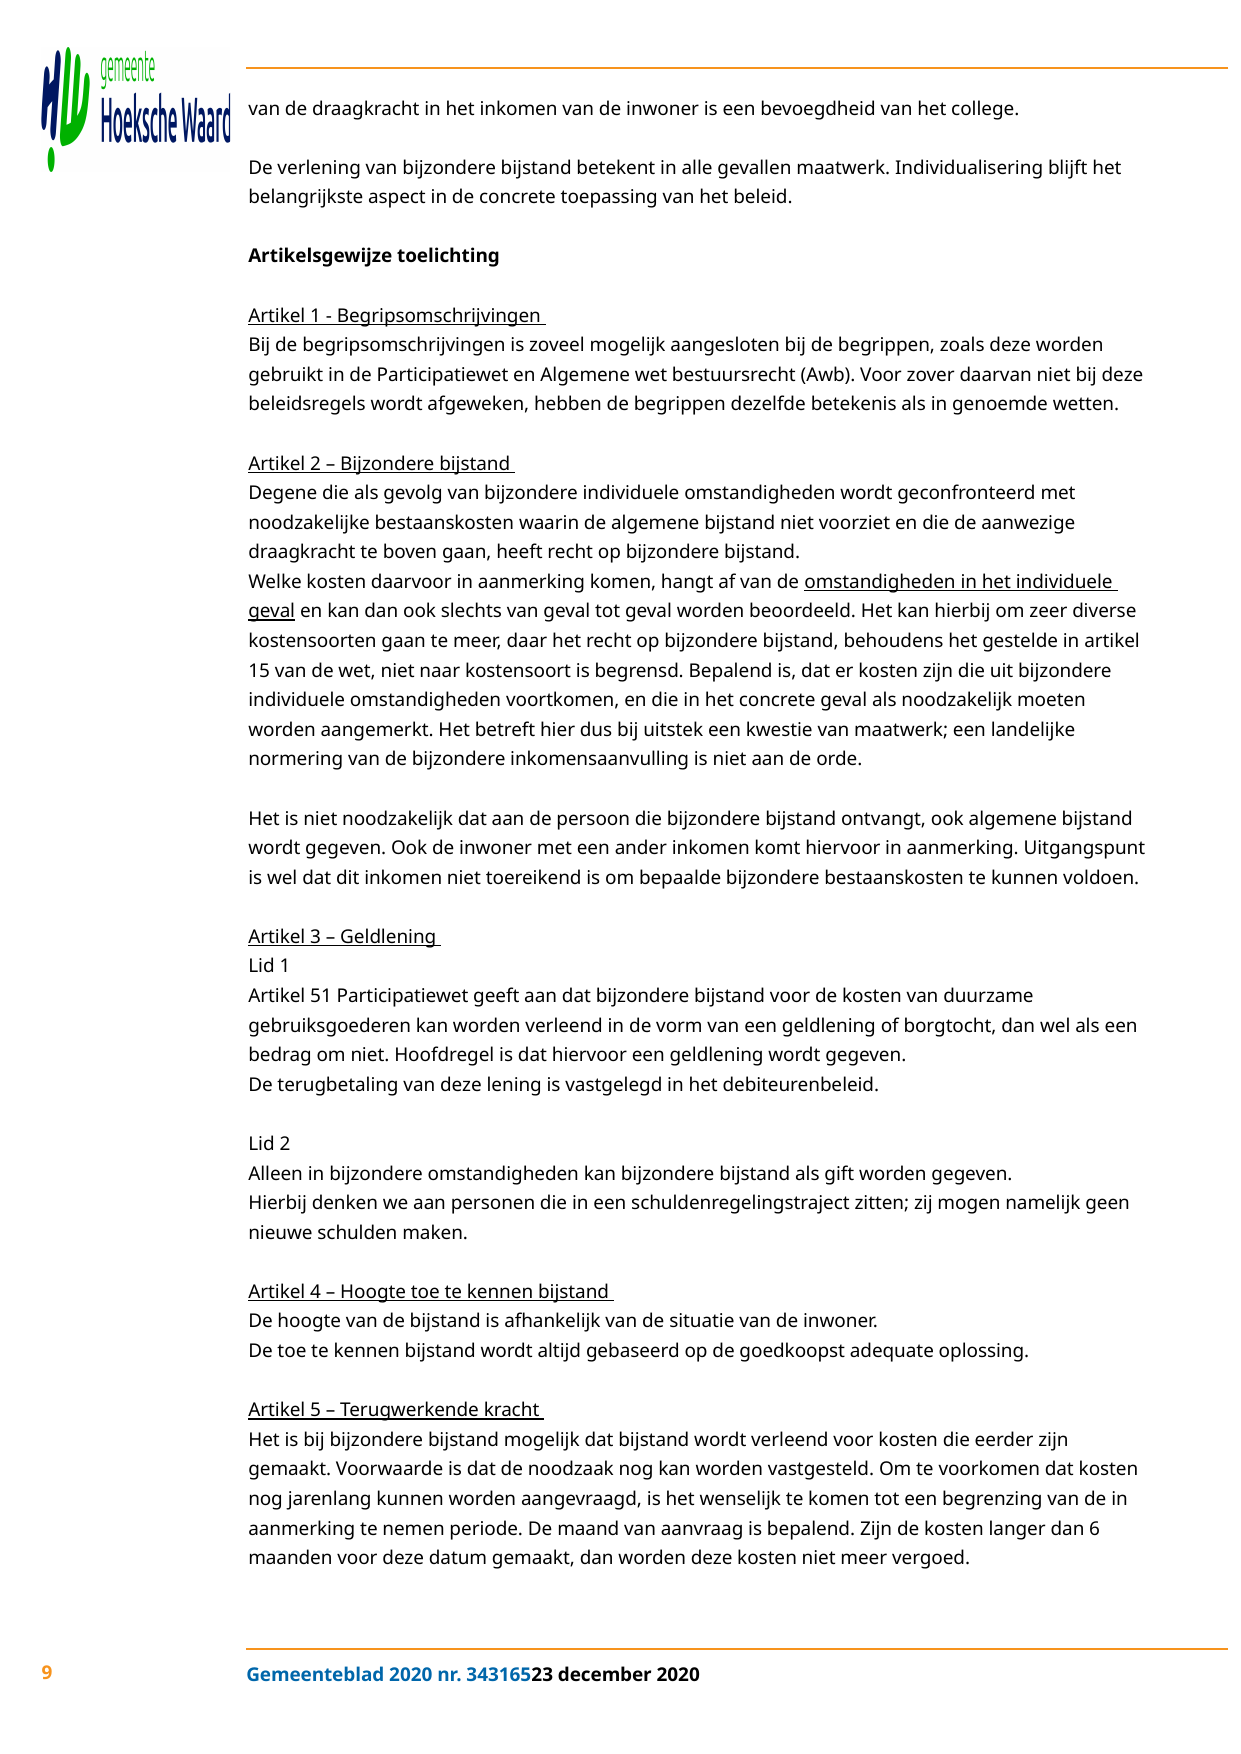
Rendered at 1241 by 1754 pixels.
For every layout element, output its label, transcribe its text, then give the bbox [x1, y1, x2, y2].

text Hierbij denken we aan personen die in een schuldenregelingstraject zitten; zij mogen namelijk geen nieuwe schulden maken. [248, 1189, 1152, 1245]
text Lid 1 [248, 953, 1152, 978]
text Alleen in bijzondere omstandigheden kan bijzondere bijstand als gift worden gegeven. [248, 1160, 1152, 1186]
text Artikel 5 – Terugwerkende kracht [248, 1396, 1152, 1422]
text van de draagkracht in het inkomen van de inwoner is een bevoegdheid van het college. [248, 95, 1152, 121]
text De terugbetaling van deze lening is vastgelegd in het debiteurenbeleid. [248, 1071, 1152, 1097]
text Degene die als gevolg van bijzondere individuele omstandigheden wordt geconfronteerd met noodzakelijke bestaanskosten waarin de algemene bijstand niet voorziet en die de aanwezige draagkracht te boven gaan, heeft recht op bijzondere bijstand. [248, 479, 1152, 564]
text De verlening van bijzondere bijstand betekent in alle gevallen maatwerk. Individualisering blijft het belangrijkste aspect in de concrete toepassing van het beleid. [248, 154, 1152, 209]
text De toe te kennen bijstand wordt altijd gebaseerd op de goedkoopst adequate oplossing. [248, 1337, 1152, 1363]
text Bij de begripsomschrijvingen is zoveel mogelijk aangesloten bij de begrippen, zoals deze worden gebruikt in de Participatiewet en Algemene wet bestuursrecht (Awb). Voor zover daarvan niet bij deze beleidsregels wordt afgeweken, hebben de begrippen dezelfde betekenis als in genoemde wetten. [248, 331, 1152, 416]
text Lid 2 [248, 1130, 1152, 1156]
text Artikel 1 - Begripsomschrijvingen [248, 302, 1152, 328]
text De hoogte van de bijstand is afhankelijk van de situatie van de inwoner. [248, 1308, 1152, 1333]
text Artikel 3 – Geldlening [248, 923, 1152, 949]
text Artikel 51 Participatiewet geeft aan dat bijzondere bijstand voor de kosten van duurzame gebruiksgoederen kan worden verleend in de vorm van een geldlening of borgtocht, dan wel als een bedrag om niet. Hoofdregel is dat hiervoor een geldlening wordt gegeven. [248, 982, 1152, 1067]
text Artikel 4 – Hoogte toe te kennen bijstand [248, 1278, 1152, 1304]
text Het is niet noodzakelijk dat aan de persoon die bijzondere bijstand ontvangt, ook algemene bijstand wordt gegeven. Ook de inwoner met een ander inkomen komt hiervoor in aanmerking. Uitgangspunt is wel dat dit inkomen niet toereikend is om bepaalde bijzondere bestaanskosten te kunnen voldoen. [248, 805, 1152, 890]
picture [41, 47, 231, 172]
text Welke kosten daarvoor in aanmerking komen, hangt af van de omstandigheden in het individuele geval en kan dan ook slechts van geval tot geval worden beoordeeld. Het kan hierbij om zeer diverse kostensoorten gaan te meer, daar het recht op bijzondere bijstand, behoudens het gestelde in artikel 15 van de wet, niet naar kostensoort is begrensd. Bepalend is, dat er kosten zijn die uit bijzondere individuele omstandigheden voortkomen, en die in het concrete geval als noodzakelijk moeten worden aangemerkt. Het betreft hier dus bij uitstek een kwestie van maatwerk; een landelijke normering van de bijzondere inkomensaanvulling is niet aan de orde. [248, 568, 1152, 771]
text Artikel 2 – Bijzondere bijstand [248, 450, 1152, 476]
text Het is bij bijzondere bijstand mogelijk dat bijstand wordt verleend voor kosten die eerder zijn gemaakt. Voorwaarde is dat de noodzaak nog kan worden vastgesteld. Om te voorkomen dat kosten nog jarenlang kunnen worden aangevraagd, is het wenselijk te komen tot een begrenzing van de in aanmerking te nemen periode. De maand van aanvraag is bepalend. Zijn de kosten langer dan 6 maanden voor deze datum gemaakt, dan worden deze kosten niet meer vergoed. [248, 1426, 1152, 1570]
text Artikelsgewijze toelichting [248, 243, 1152, 268]
